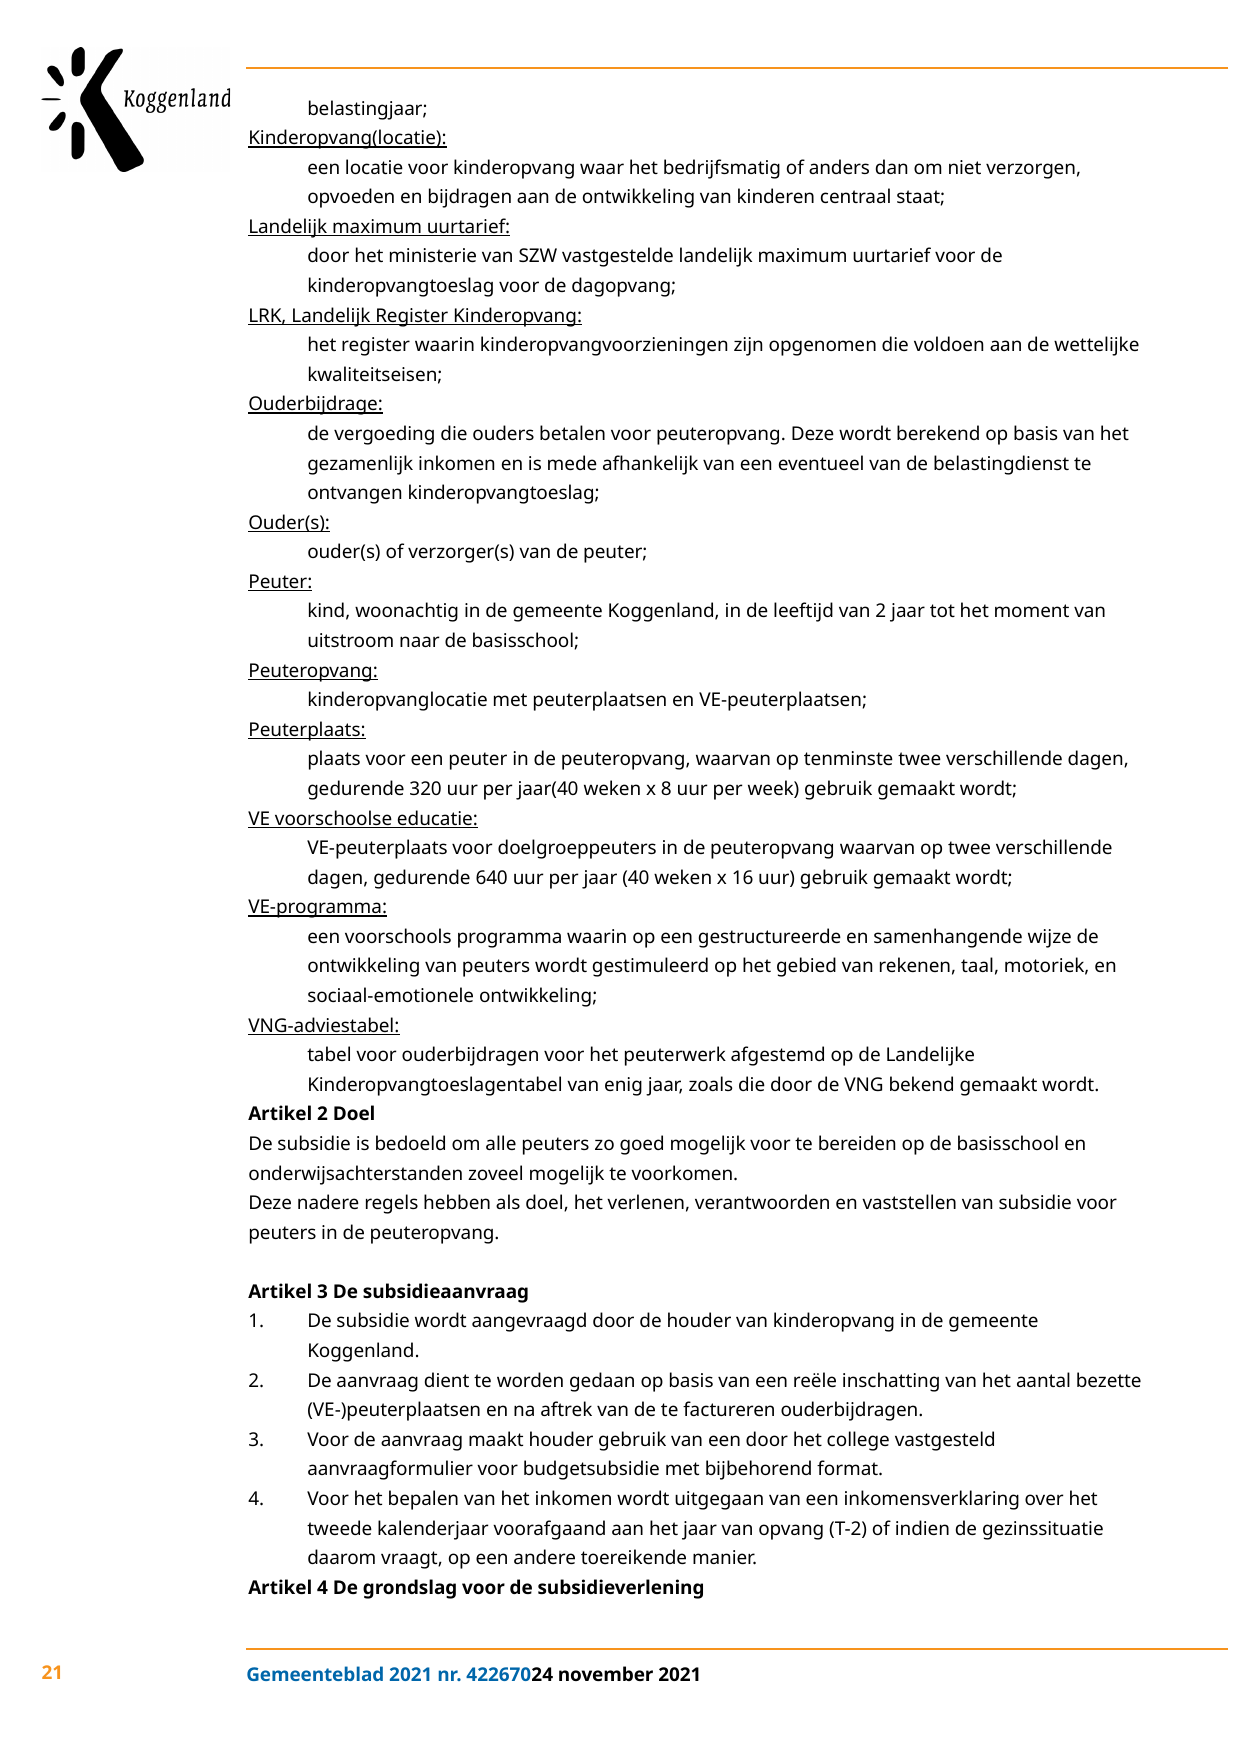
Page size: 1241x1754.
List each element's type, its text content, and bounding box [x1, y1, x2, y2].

list de vergoeding die ouders betalen voor peuteropvang. Deze wordt berekend op basis van het gezamenlijk inkomen en is mede afhankelijk van een eventueel van de belastingdienst te ontvangen kinderopvangtoeslag; [248, 420, 1152, 505]
list tabel voor ouderbijdragen voor het peuterwerk afgestemd op de Landelijke Kinderopvangtoeslagentabel van enig jaar, zoals die door de VNG bekend gemaakt wordt. [248, 1041, 1152, 1097]
list De aanvraag dient te worden gedaan op basis van een reële inschatting van het aantal bezette (VE-)peuterplaatsen en na aftrek van de te factureren ouderbijdragen. [248, 1367, 1152, 1422]
text LRK, Landelijk Register Kinderopvang: [248, 302, 1152, 328]
list De subsidie wordt aangevraagd door de houder van kinderopvang in de gemeente Koggenland. [248, 1308, 1152, 1363]
list een voorschools programma waarin op een gestructureerde en samenhangende wijze de ontwikkeling van peuters wordt gestimuleerd op het gebied van rekenen, taal, motoriek, en sociaal-emotionele ontwikkeling; [248, 923, 1152, 1008]
text Artikel 3 De subsidieaanvraag [248, 1278, 1152, 1304]
list een locatie voor kinderopvang waar het bedrijfsmatig of anders dan om niet verzorgen, opvoeden en bijdragen aan de ontwikkeling van kinderen centraal staat; [248, 154, 1152, 209]
text VNG-adviestabel: [248, 1012, 1152, 1038]
list door het ministerie van SZW vastgestelde landelijk maximum uurtarief voor de kinderopvangtoeslag voor de dagopvang; [248, 243, 1152, 298]
text Artikel 4 De grondslag voor de subsidieverlening [248, 1574, 1152, 1600]
text Ouderbijdrage: [248, 391, 1152, 416]
list VE-peuterplaats voor doelgroeppeuters in de peuteropvang waarvan op twee verschillende dagen, gedurende 640 uur per jaar (40 weken x 16 uur) gebruik gemaakt wordt; [248, 834, 1152, 890]
list belastingjaar; [248, 95, 1152, 121]
text Peuterplaats: [248, 716, 1152, 742]
list plaats voor een peuter in de peuteropvang, waarvan op tenminste twee verschillende dagen, gedurende 320 uur per jaar(40 weken x 8 uur per week) gebruik gemaakt wordt; [248, 746, 1152, 801]
text Artikel 2 Doel [248, 1101, 1152, 1126]
list kind, woonachtig in de gemeente Koggenland, in de leeftijd van 2 jaar tot het moment van uitstroom naar de basisschool; [248, 598, 1152, 653]
list Voor de aanvraag maakt houder gebruik van een door het college vastgesteld aanvraagformulier voor budgetsubsidie met bijbehorend format. [248, 1426, 1152, 1481]
list ouder(s) of verzorger(s) van de peuter; [248, 538, 1152, 564]
text VE voorschoolse educatie: [248, 805, 1152, 831]
text Landelijk maximum uurtarief: [248, 213, 1152, 239]
list het register waarin kinderopvangvoorzieningen zijn opgenomen die voldoen aan de wettelijke kwaliteitseisen; [248, 331, 1152, 387]
text Kinderopvang(locatie): [248, 124, 1152, 150]
text Ouder(s): [248, 509, 1152, 535]
list Voor het bepalen van het inkomen wordt uitgegaan van een inkomensverklaring over het tweede kalenderjaar voorafgaand aan het jaar van opvang (T-2) of indien de gezinssituatie daarom vraagt, op een andere toereikende manier. [248, 1485, 1152, 1570]
text VE-programma: [248, 893, 1152, 919]
picture [41, 47, 231, 172]
list kinderopvanglocatie met peuterplaatsen en VE-peuterplaatsen; [248, 686, 1152, 712]
text De subsidie is bedoeld om alle peuters zo goed mogelijk voor te bereiden op de basisschool en onderwijsachterstanden zoveel mogelijk te voorkomen. [248, 1130, 1152, 1186]
text Deze nadere regels hebben als doel, het verlenen, verantwoorden en vaststellen van subsidie voor peuters in de peuteropvang. [248, 1189, 1152, 1245]
text Peuteropvang: [248, 657, 1152, 683]
text Peuter: [248, 568, 1152, 594]
